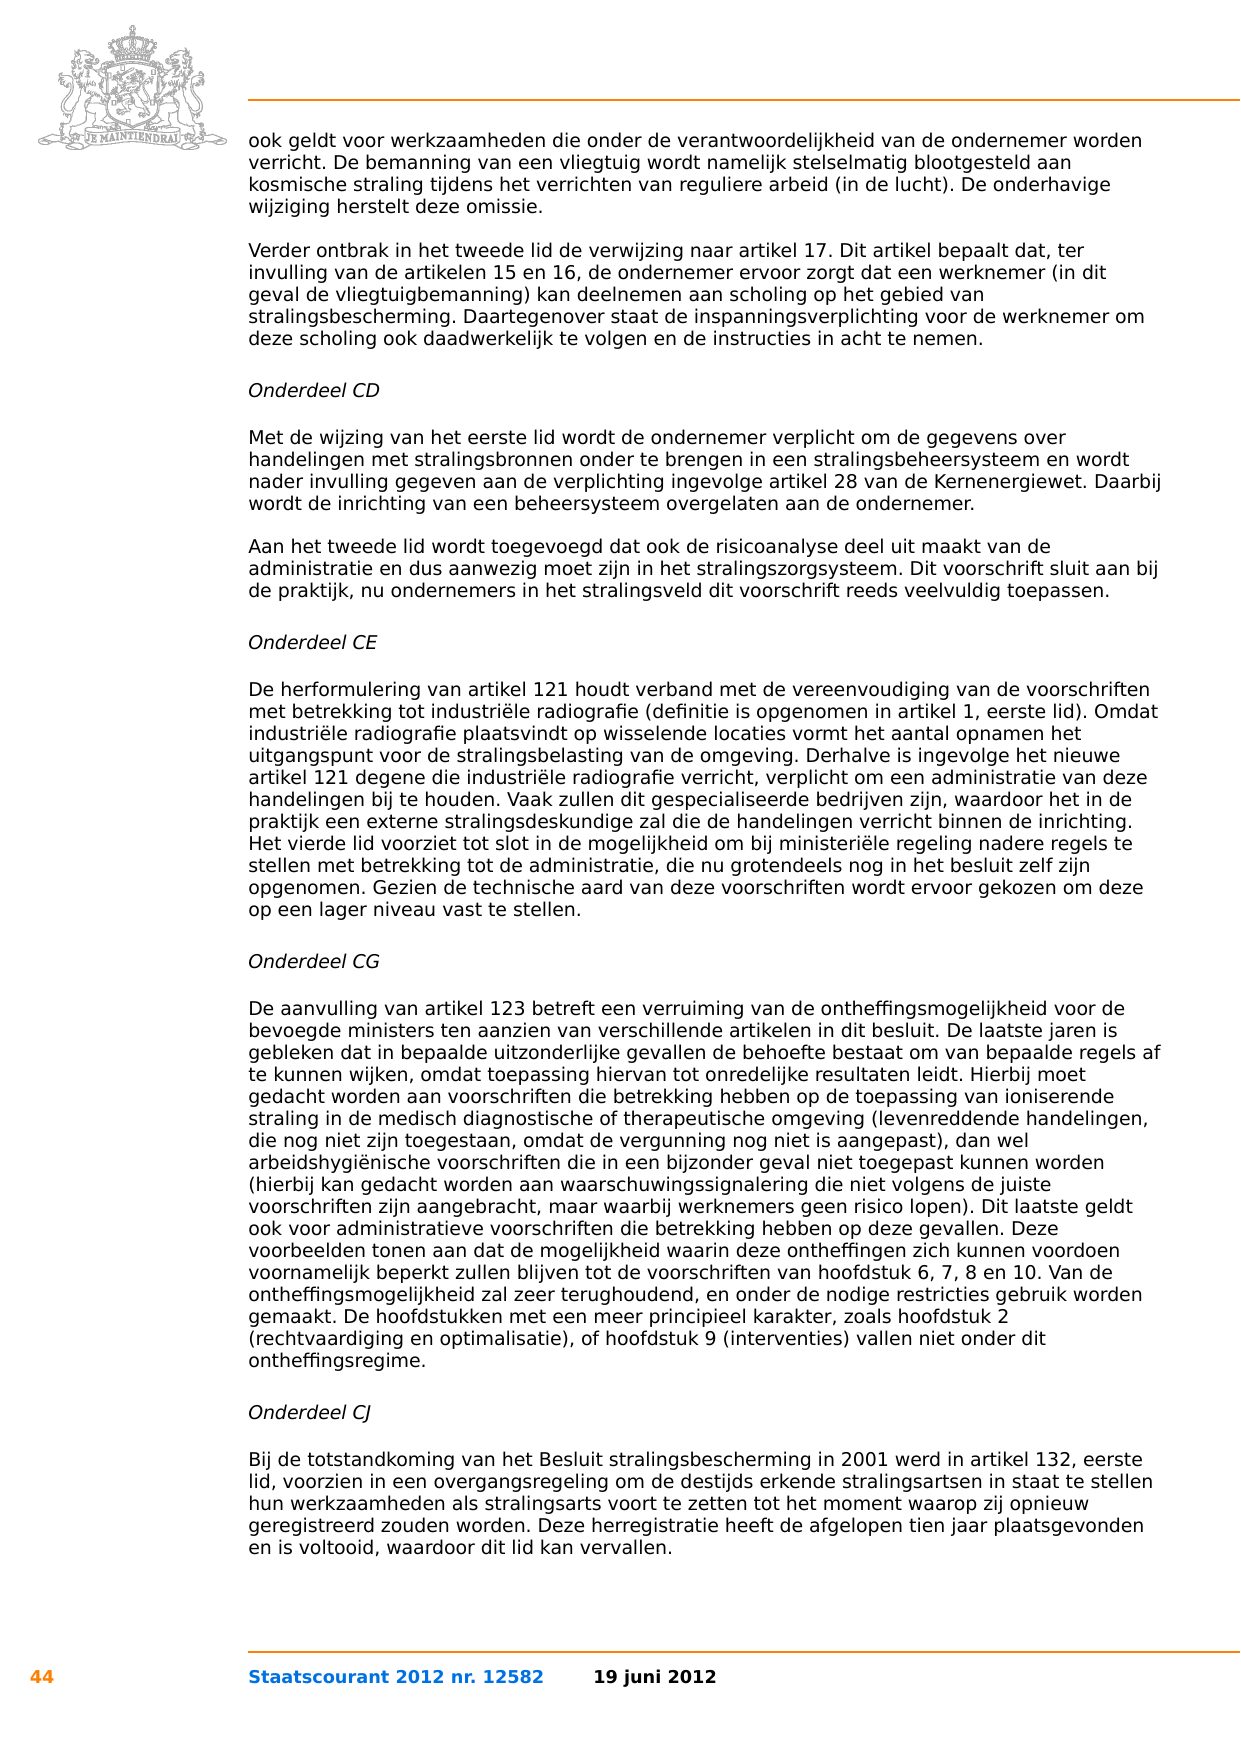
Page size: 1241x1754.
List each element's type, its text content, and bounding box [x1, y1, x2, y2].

subtitle Onderdeel CE [248, 632, 1163, 654]
text Aan het tweede lid wordt toegevoegd dat ook de risicoanalyse deel uit maakt van de administratie en dus aanwezig moet zijn in het stralingszorgsysteem. Dit voorschrift sluit aan bij de praktijk, nu ondernemers in het stralingsveld dit voorschrift reeds veelvuldig toepassen. [248, 536, 1163, 602]
text ook geldt voor werkzaamheden die onder de verantwoordelijkheid van de ondernemer worden verricht. De bemanning van een vliegtuig wordt namelijk stelselmatig blootgesteld aan kosmische straling tijdens het verrichten van reguliere arbeid (in de lucht). De onderhavige wijziging herstelt deze omissie. [248, 130, 1163, 218]
text Bij de totstandkoming van het Besluit stralingsbescherming in 2001 werd in artikel 132, eerste lid, voorzien in een overgangsregeling om de destijds erkende stralingsartsen in staat te stellen hun werkzaamheden als stralingsarts voort te zetten tot het moment waarop zij opnieuw geregistreerd zouden worden. Deze herregistratie heeft de afgelopen tien jaar plaatsgevonden en is voltooid, waardoor dit lid kan vervallen. [248, 1449, 1163, 1558]
subtitle Onderdeel CJ [248, 1402, 1163, 1424]
text Met de wijzing van het eerste lid wordt de ondernemer verplicht om de gegevens over handelingen met stralingsbronnen onder te brengen in een stralingsbeheersysteem en wordt nader invulling gegeven aan de verplichting ingevolge artikel 28 van de Kernenergiewet. Daarbij wordt de inrichting van een beheersysteem overgelaten aan de ondernemer. [248, 427, 1163, 514]
subtitle Onderdeel CG [248, 951, 1163, 973]
text De herformulering van artikel 121 houdt verband met de vereenvoudiging van de voorschriften met betrekking tot industriële radiografie (definitie is opgenomen in artikel 1, eerste lid). Omdat industriële radiografie plaatsvindt op wisselende locaties vormt het aantal opnamen het uitgangspunt voor de stralingsbelasting van de omgeving. Derhalve is ingevolge het nieuwe artikel 121 degene die industriële radiografie verricht, verplicht om een administratie van deze handelingen bij te houden. Vaak zullen dit gespecialiseerde bedrijven zijn, waardoor het in de praktijk een externe stralingsdeskundige zal die de handelingen verricht binnen de inrichting. [248, 679, 1163, 833]
text Verder ontbrak in het tweede lid de verwijzing naar artikel 17. Dit artikel bepaalt dat, ter invulling van de artikelen 15 en 16, de ondernemer ervoor zorgt dat een werknemer (in dit geval de vliegtuigbemanning) kan deelnemen aan scholing op het gebied van stralingsbescherming. Daartegenover staat de inspanningsverplichting voor de werknemer om deze scholing ook daadwerkelijk te volgen en de instructies in acht te nemen. [248, 240, 1163, 349]
text De aanvulling van artikel 123 betreft een verruiming van de ontheffingsmogelijkheid voor de bevoegde ministers ten aanzien van verschillende artikelen in dit besluit. De laatste jaren is gebleken dat in bepaalde uitzonderlijke gevallen de behoefte bestaat om van bepaalde regels af te kunnen wijken, omdat toepassing hiervan tot onredelijke resultaten leidt. Hierbij moet gedacht worden aan voorschriften die betrekking hebben op de toepassing van ioniserende straling in de medisch diagnostische of therapeutische omgeving (levenreddende handelingen, die nog niet zijn toegestaan, omdat de vergunning nog niet is aangepast), dan wel arbeidshygiënische voorschriften die in een bijzonder geval niet toegepast kunnen worden (hierbij kan gedacht worden aan waarschuwingssignalering die niet volgens de juiste voorschriften zijn aangebracht, maar waarbij werknemers geen risico lopen). Dit laatste geldt ook voor administratieve voorschriften die betrekking hebben op deze gevallen. Deze voorbeelden tonen aan dat de mogelijkheid waarin deze ontheffingen zich kunnen voordoen voornamelijk beperkt zullen blijven tot de voorschriften van hoofdstuk 6, 7, 8 en 10. Van de ontheffingsmogelijkheid zal zeer terughoudend, en onder de nodige restricties gebruik worden gemaakt. De hoofdstukken met een meer principieel karakter, zoals hoofdstuk 2 (rechtvaardiging en optimalisatie), of hoofdstuk 9 (interventies) vallen niet onder dit ontheffingsregime. [248, 998, 1163, 1372]
subtitle Onderdeel CD [248, 379, 1163, 402]
picture [38, 25, 227, 150]
text Het vierde lid voorziet tot slot in de mogelijkheid om bij ministeriële regeling nadere regels te stellen met betrekking tot de administratie, die nu grotendeels nog in het besluit zelf zijn opgenomen. Gezien de technische aard van deze voorschriften wordt ervoor gekozen om deze op een lager niveau vast te stellen. [248, 833, 1163, 921]
